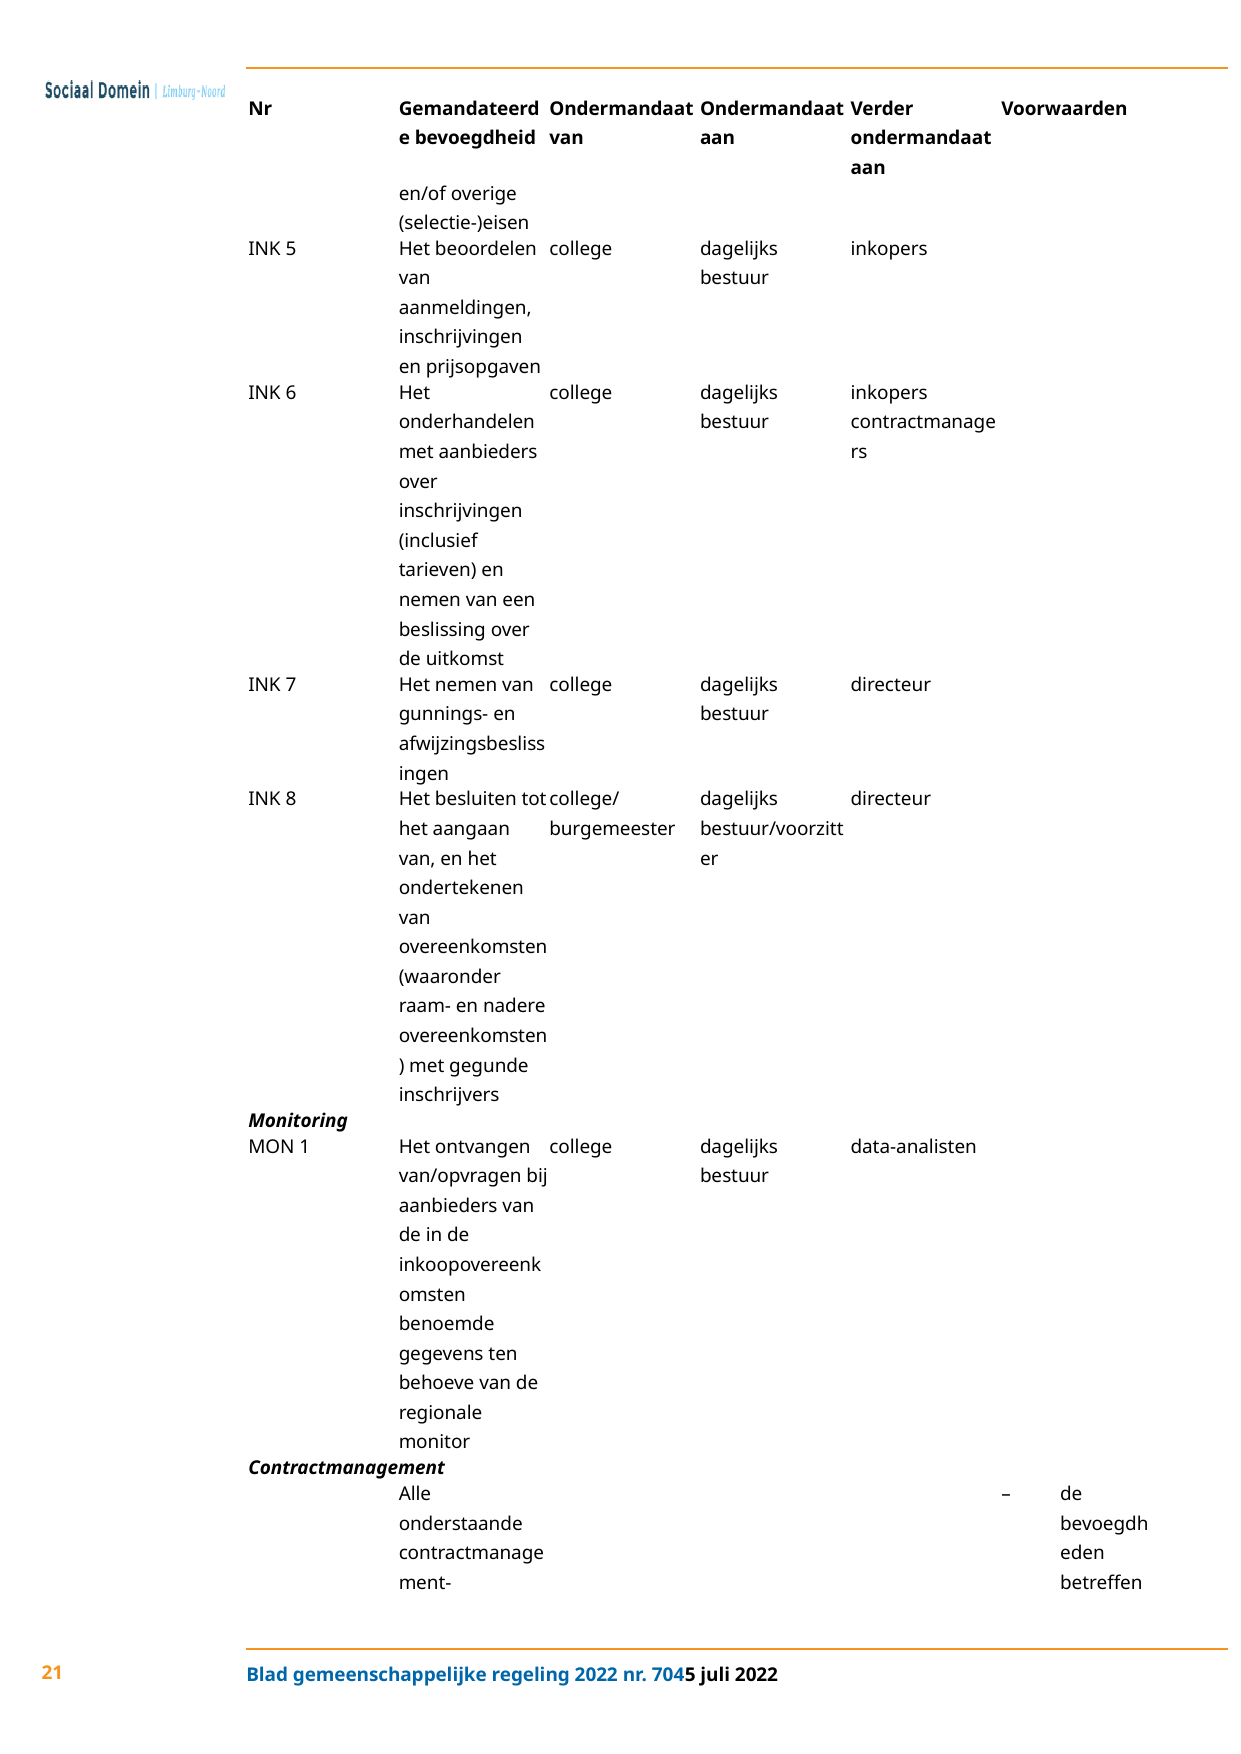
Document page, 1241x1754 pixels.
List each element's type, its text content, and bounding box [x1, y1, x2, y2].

table_cell college [549, 671, 700, 786]
table_cell college [549, 1133, 700, 1454]
table_cell directeur [850, 671, 1001, 786]
table_cell [1001, 671, 1152, 786]
table_cell [1001, 235, 1152, 379]
table_cell dagelijks bestuur [700, 1133, 850, 1454]
table_header Ondermandaat van [549, 95, 700, 180]
table_cell [850, 1480, 1001, 1594]
table_cell [700, 1480, 850, 1594]
table_cell [549, 1480, 700, 1594]
table_cell de bevoegdheden betreffen [1001, 1480, 1152, 1594]
table_header Nr [248, 95, 398, 180]
table_cell [248, 180, 398, 235]
table_cell [850, 180, 1001, 235]
table_cell INK 8 [248, 786, 398, 1107]
table_cell dagelijks bestuur [700, 671, 850, 786]
table_cell Het nemen van gunnings- en afwijzingsbeslissingen [399, 671, 549, 786]
table_cell [1001, 180, 1152, 235]
table_cell Het beoordelen van aanmeldingen, inschrijvingen en prijsopgaven [399, 235, 549, 379]
table_cell dagelijks bestuur [700, 235, 850, 379]
table_cell [549, 180, 700, 235]
table_cell [1001, 1133, 1152, 1454]
table_cell Alle onderstaande contractmanagement- [399, 1480, 549, 1594]
table_header Ondermandaat aan [700, 95, 850, 180]
table_cell Het besluiten tot het aangaan van, en het ondertekenen van overeenkomsten (waaronder raam- en nadere overeenkomsten) met gegunde inschrijvers [399, 786, 549, 1107]
table_cell [1001, 786, 1152, 1107]
table_cell Het onderhandelen met aanbieders over inschrijvingen (inclusief tarieven) en nemen van een beslissing over de uitkomst [399, 379, 549, 671]
table_header Gemandateerde bevoegdheid [399, 95, 549, 180]
table_cell INK 5 [248, 235, 398, 379]
table_header Verder ondermandaat aan [850, 95, 1001, 180]
table_cell Monitoring [248, 1107, 1152, 1133]
table_cell college [549, 379, 700, 671]
table_cell college [549, 235, 700, 379]
table_cell MON 1 [248, 1133, 398, 1454]
table_cell en/of overige (selectie-)eisen [399, 180, 549, 235]
picture [41, 47, 231, 172]
table_cell directeur [850, 786, 1001, 1107]
table_cell [1001, 379, 1152, 671]
table_cell dagelijks bestuur/voorzitter [700, 786, 850, 1107]
table_cell dagelijks bestuur [700, 379, 850, 671]
table_header Voorwaarden [1001, 95, 1152, 180]
table_cell INK 7 [248, 671, 398, 786]
table_cell [700, 180, 850, 235]
table_cell Contractmanagement [248, 1454, 1152, 1480]
table_cell Het ontvangen van/opvragen bij aanbieders van de in de inkoopovereenkomsten benoemde gegevens ten behoeve van de regionale monitor [399, 1133, 549, 1454]
table_cell inkopers [850, 235, 1001, 379]
table_cell data-analisten [850, 1133, 1001, 1454]
table_cell inkopers contractmanagers [850, 379, 1001, 671]
table_cell [248, 1480, 398, 1594]
table_cell INK 6 [248, 379, 398, 671]
table_cell college/burgemeester [549, 786, 700, 1107]
